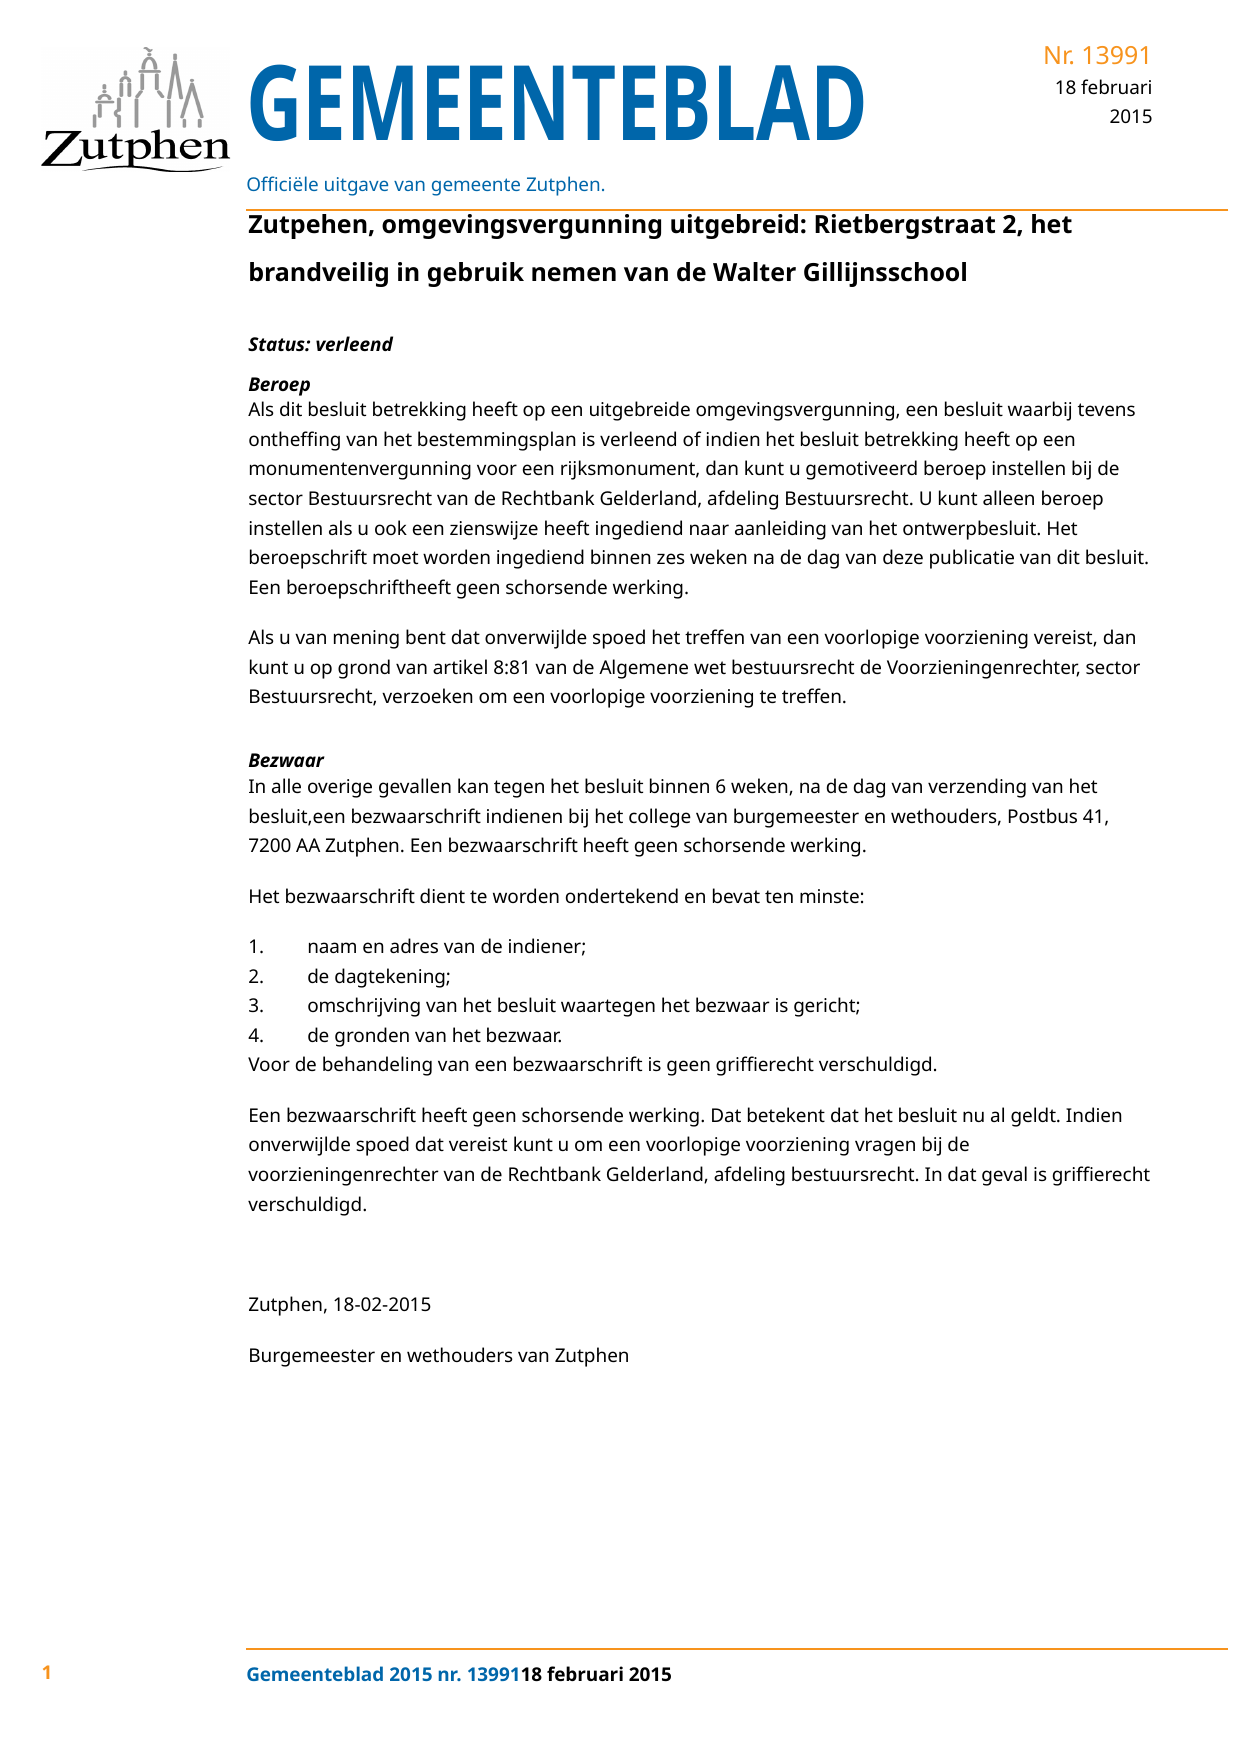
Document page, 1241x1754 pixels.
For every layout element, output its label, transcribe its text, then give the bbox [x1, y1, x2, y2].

text Bezwaar [248, 747, 1152, 773]
text Beroep [248, 371, 1152, 396]
text In alle overige gevallen kan tegen het besluit binnen 6 weken, na de dag van verzending van het besluit,een bezwaarschrift indienen bij het college van burgemeester en wethouders, Postbus 41, 7200 AA Zutphen. Een bezwaarschrift heeft geen schorsende werking. [248, 773, 1152, 858]
list naam en adres van de indiener; [248, 933, 1152, 959]
list de gronden van het bezwaar. [248, 1022, 1152, 1048]
text Zutphen, 18-02-2015 [248, 1292, 1152, 1317]
list de dagtekening; [248, 963, 1152, 988]
text Een bezwaarschrift heeft geen schorsende werking. Dat betekent dat het besluit nu al geldt. Indien onverwijlde spoed dat vereist kunt u om een voorlopige voorziening vragen bij de voorzieningenrechter van de Rechtbank Gelderland, afdeling bestuursrecht. In dat geval is griffierecht verschuldigd. [248, 1102, 1152, 1216]
text Status: verleend [248, 331, 1152, 357]
text Burgemeester en wethouders van Zutphen [248, 1342, 1152, 1368]
picture [41, 47, 231, 172]
text Als dit besluit betrekking heeft op een uitgebreide omgevingsvergunning, een besluit waarbij tevens ontheffing van het bestemmingsplan is verleend of indien het besluit betrekking heeft op een monumentenvergunning voor een rijksmonument, dan kunt u gemotiveerd beroep instellen bij de sector Bestuursrecht van de Rechtbank Gelderland, afdeling Bestuursrecht. U kunt alleen beroep instellen als u ook een zienswijze heeft ingediend naar aanleiding van het ontwerpbesluit. Het beroepschrift moet worden ingediend binnen zes weken na de dag van deze publicatie van dit besluit. Een beroepschriftheeft geen schorsende werking. [248, 396, 1152, 600]
text Voor de behandeling van een bezwaarschrift is geen griffierecht verschuldigd. [248, 1052, 1152, 1077]
text Het bezwaarschrift dient te worden ondertekend en bevat ten minste: [248, 883, 1152, 908]
text Als u van mening bent dat onverwijlde spoed het treffen van een voorlopige voorziening vereist, dan kunt u op grond van artikel 8:81 van de Algemene wet bestuursrecht de Voorzieningenrechter, sector Bestuursrecht, verzoeken om een voorlopige voorziening te treffen. [248, 624, 1152, 709]
text Zutpehen, omgevingsvergunning uitgebreid: Rietbergstraat 2, het brandveilig in gebruik nemen van de Walter Gillijnsschool [248, 211, 1152, 288]
list omschrijving van het besluit waartegen het bezwaar is gericht; [248, 992, 1152, 1018]
